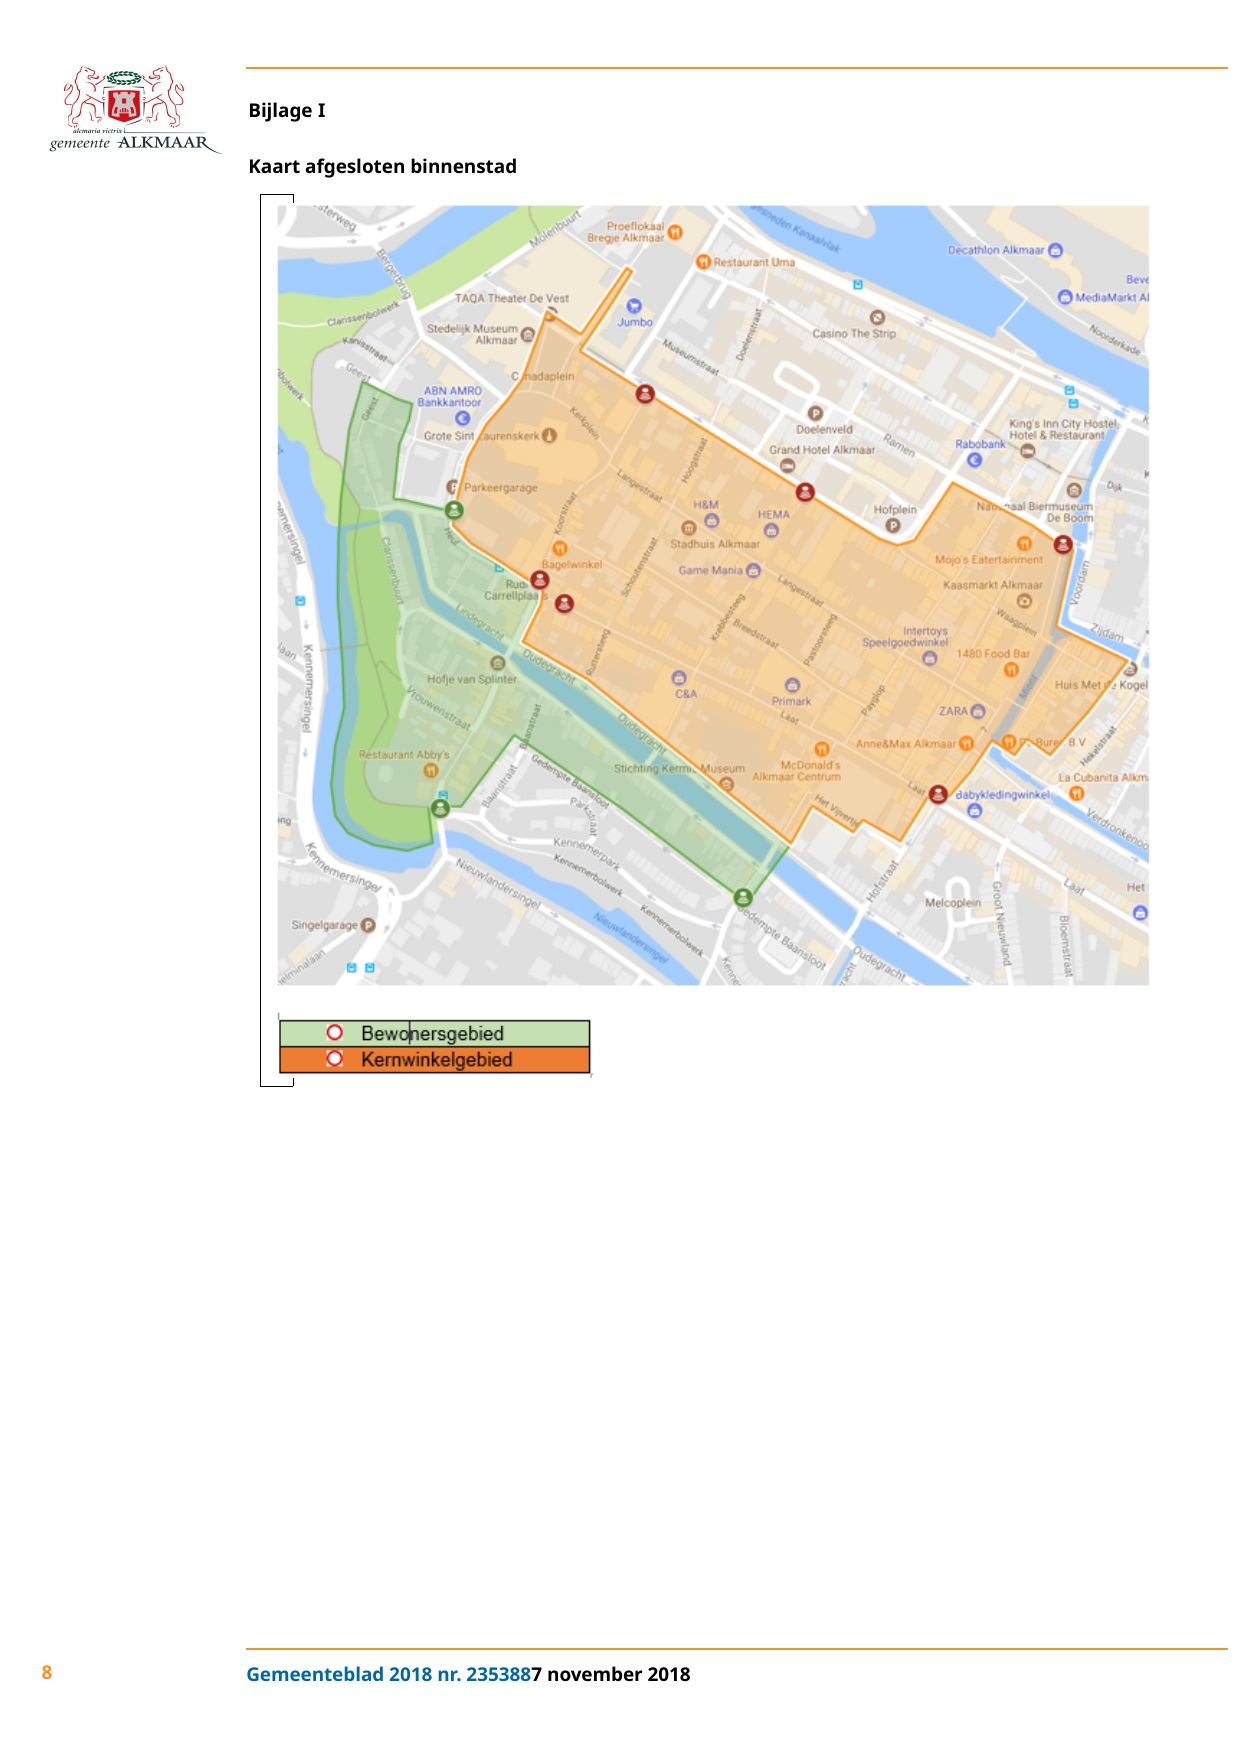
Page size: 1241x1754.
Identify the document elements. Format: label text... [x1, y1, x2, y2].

picture [41, 47, 231, 172]
text Bijlage I [248, 95, 1152, 123]
text Kaart afgesloten binnenstad [248, 153, 1152, 179]
picture [268, 203, 1155, 1078]
